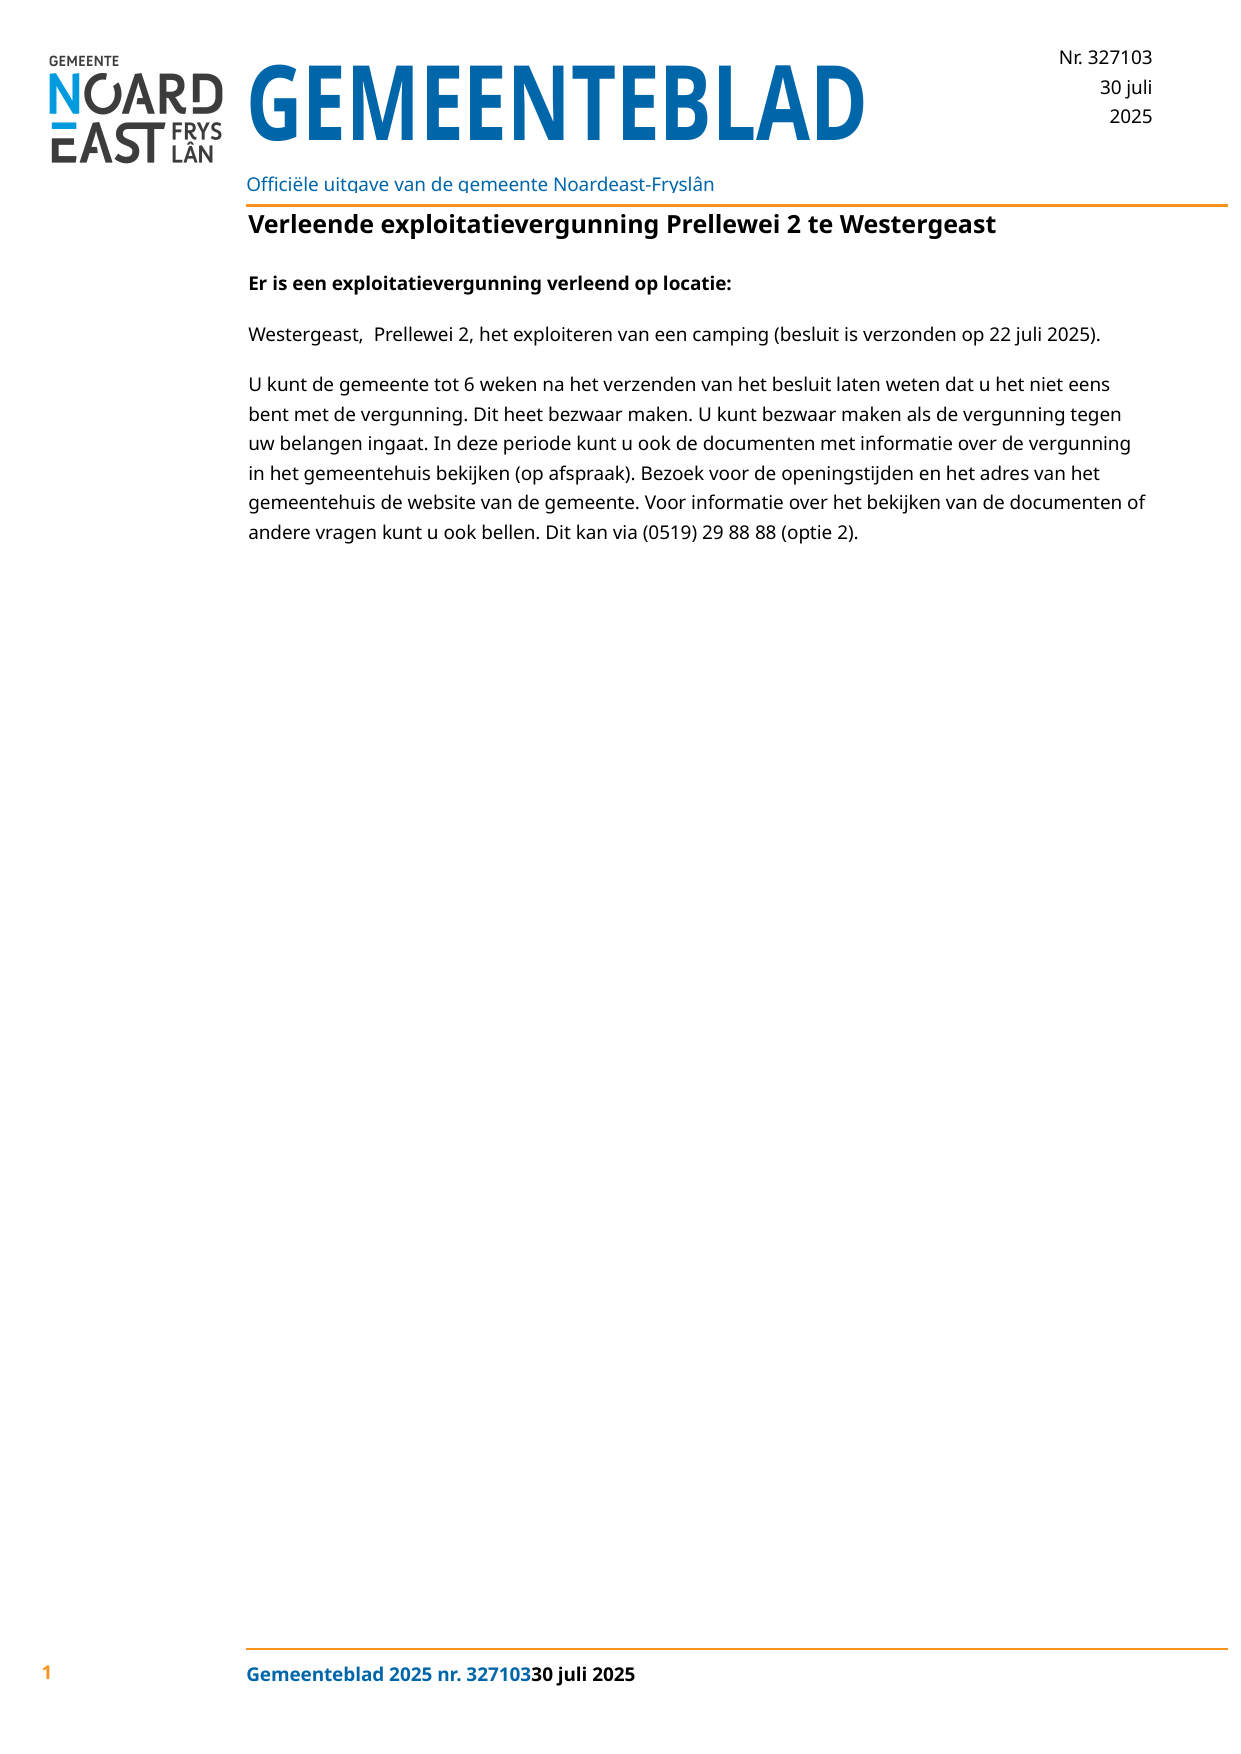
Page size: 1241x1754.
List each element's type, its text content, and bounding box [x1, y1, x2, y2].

text Verleende exploitatievergunning Prellewei 2 te Westergeast [248, 207, 1152, 241]
text Westergeast, Prellewei 2, het exploiteren van een camping (besluit is verzonden op 22 juli 2025). [248, 321, 1152, 346]
text U kunt de gemeente tot 6 weken na het verzenden van het besluit laten weten dat u het niet eens bent met de vergunning. Dit heet bezwaar maken. U kunt bezwaar maken als de vergunning tegen uw belangen ingaat. In deze periode kunt u ook de documenten met informatie over de vergunning in het gemeentehuis bekijken (op afspraak). Bezoek voor de openingstijden en het adres van het gemeentehuis de website van de gemeente. Voor informatie over het bekijken van de documenten of andere vragen kunt u ook bellen. Dit kan via (0519) 29 88 88 (optie 2). [248, 371, 1152, 545]
text Er is een exploitatievergunning verleend op locatie: [248, 270, 1152, 296]
picture [41, 47, 231, 172]
